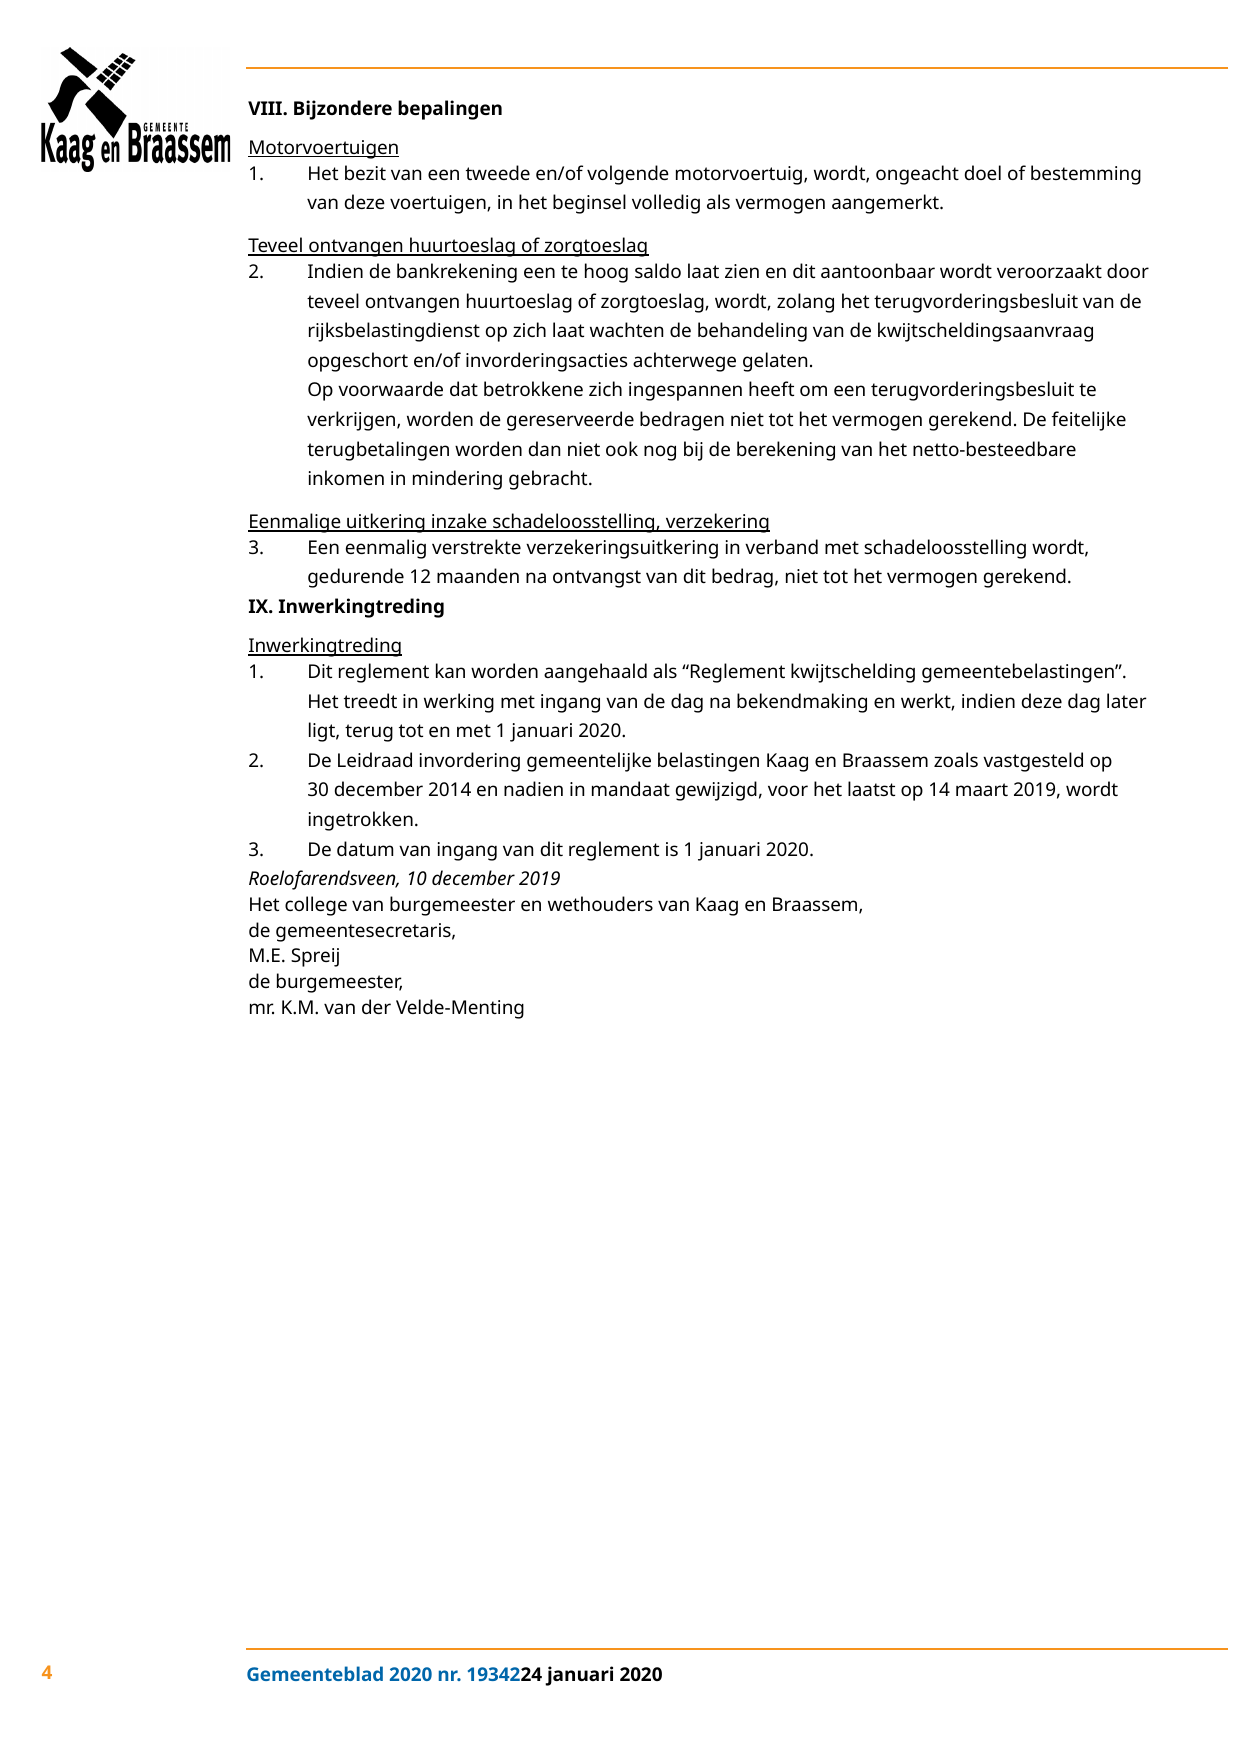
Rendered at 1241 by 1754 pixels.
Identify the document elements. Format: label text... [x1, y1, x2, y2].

list Indien de bankrekening een te hoog saldo laat zien en dit aantoonbaar wordt veroorzaakt door teveel ontvangen huurtoeslag of zorgtoeslag, wordt, zolang het terugvorderingsbesluit van de rijksbelastingdienst op zich laat wachten de behandeling van de kwijtscheldingsaanvraag opgeschort en/of invorderingsacties achterwege gelaten. [248, 258, 1152, 373]
text VIII. Bijzondere bepalingen [248, 95, 1152, 121]
text Teveel ontvangen huurtoeslag of zorgtoeslag [248, 232, 1152, 258]
text de burgemeester, [248, 968, 1152, 994]
list Op voorwaarde dat betrokkene zich ingespannen heeft om een terugvorderingsbesluit te verkrijgen, worden de gereserveerde bedragen niet tot het vermogen gerekend. De feitelijke terugbetalingen worden dan niet ook nog bij de berekening van het netto-besteedbare inkomen in mindering gebracht. [248, 377, 1152, 491]
list De datum van ingang van dit reglement is 1 januari 2020. [248, 836, 1152, 862]
text IX. Inwerkingtreding [248, 593, 1152, 619]
list Dit reglement kan worden aangehaald als “Reglement kwijtschelding gemeentebelastingen”. Het treedt in werking met ingang van de dag na bekendmaking en werkt, indien deze dag later ligt, terug tot en met 1 januari 2020. [248, 658, 1152, 743]
text M.E. Spreij [248, 943, 1152, 968]
text mr. K.M. van der Velde-Menting [248, 994, 1152, 1020]
text Motorvoertuigen [248, 134, 1152, 160]
text Roelofarendsveen, 10 december 2019 [248, 865, 1152, 891]
text Eenmalige uitkering inzake schadeloosstelling, verzekering [248, 508, 1152, 534]
text Het college van burgemeester en wethouders van Kaag en Braassem, [248, 891, 1152, 917]
text de gemeentesecretaris, [248, 917, 1152, 943]
list Een eenmalig verstrekte verzekeringsuitkering in verband met schadeloosstelling wordt, gedurende 12 maanden na ontvangst van dit bedrag, niet tot het vermogen gerekend. [248, 534, 1152, 589]
picture [41, 47, 231, 172]
text Inwerkingtreding [248, 633, 1152, 658]
list De Leidraad invordering gemeentelijke belastingen Kaag en Braassem zoals vastgesteld op 30 december 2014 en nadien in mandaat gewijzigd, voor het laatst op 14 maart 2019, wordt ingetrokken. [248, 747, 1152, 832]
list Het bezit van een tweede en/of volgende motorvoertuig, wordt, ongeacht doel of bestemming van deze voertuigen, in het beginsel volledig als vermogen aangemerkt. [248, 160, 1152, 215]
